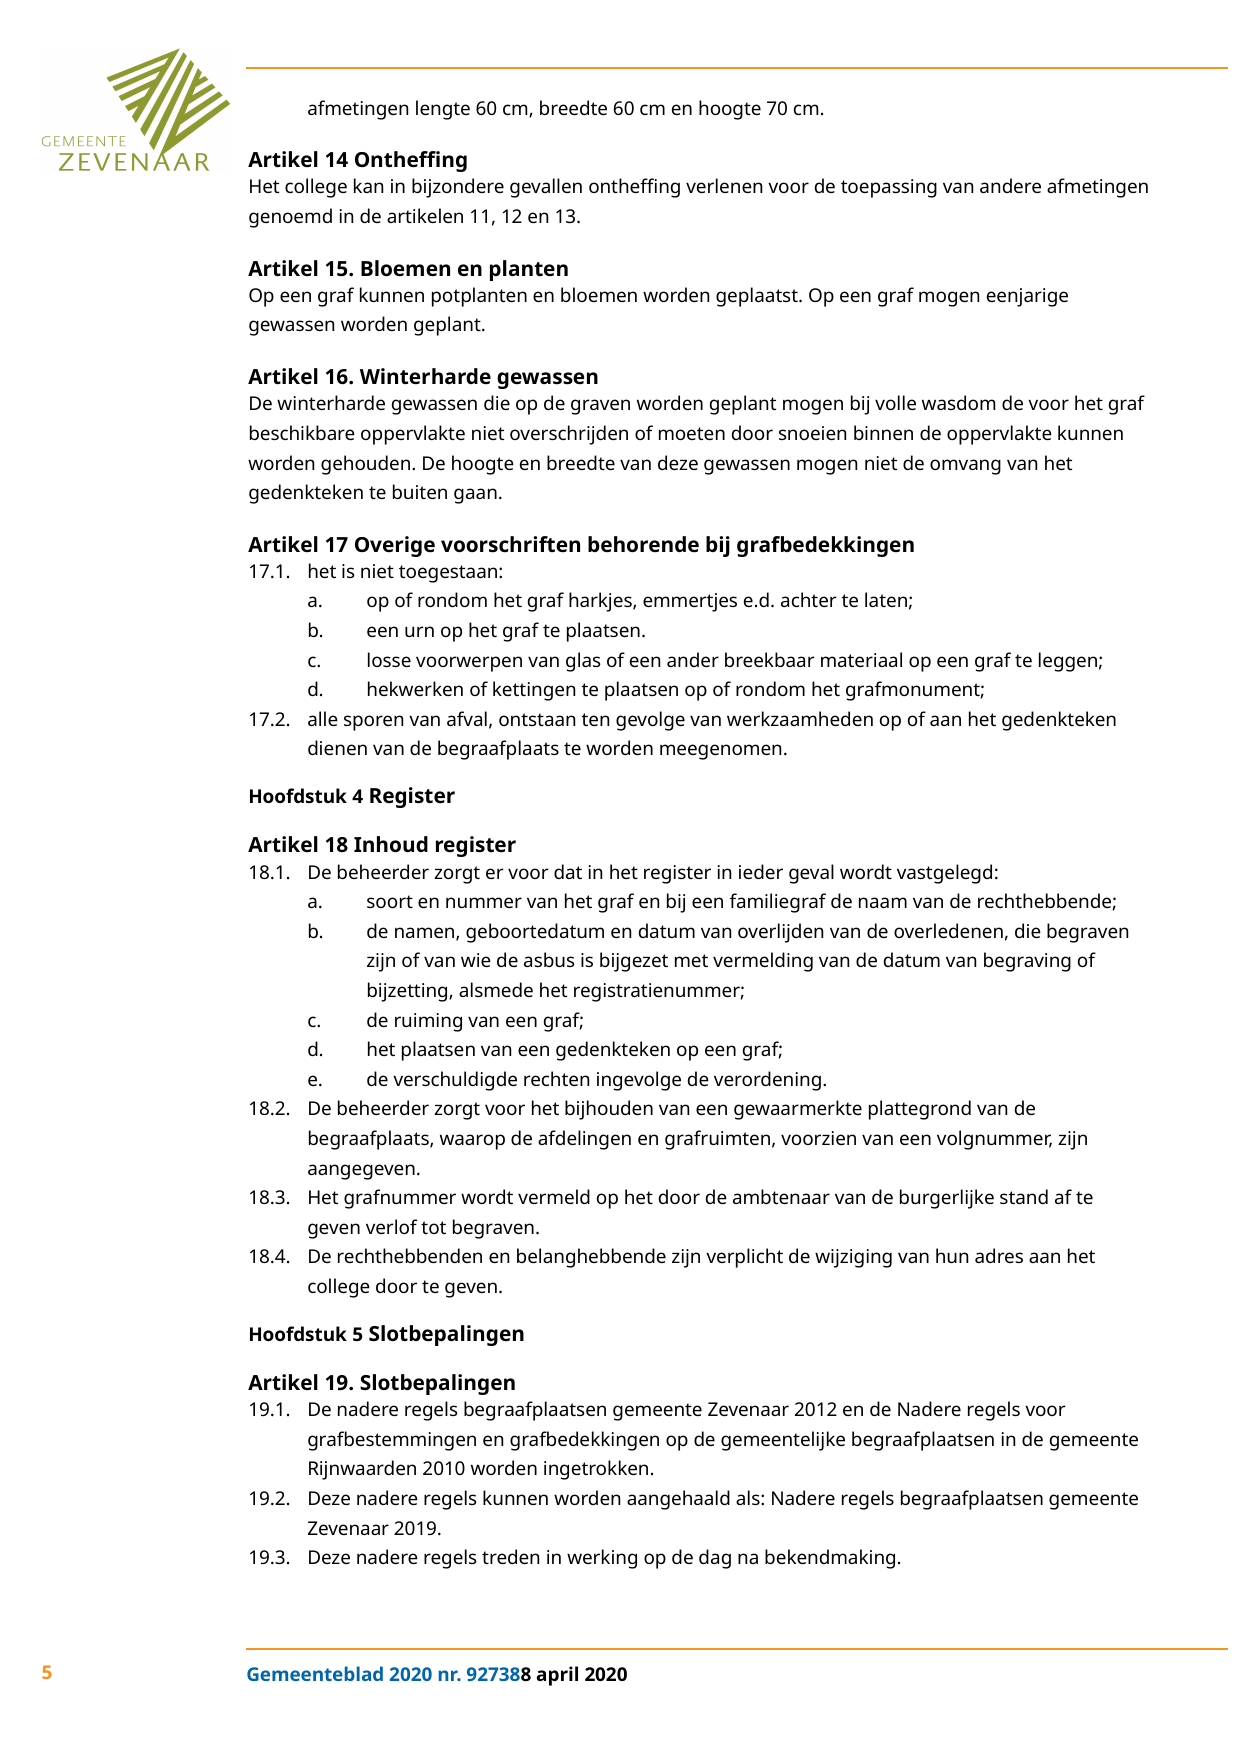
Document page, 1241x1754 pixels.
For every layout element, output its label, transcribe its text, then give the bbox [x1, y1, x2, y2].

text Het college kan in bijzondere gevallen ontheffing verlenen voor de toepassing van andere afmetingen genoemd in de artikelen 11, 12 en 13. [248, 174, 1152, 229]
list Deze nadere regels kunnen worden aangehaald als: Nadere regels begraafplaatsen gemeente Zevenaar 2019. [248, 1485, 1152, 1541]
text Op een graf kunnen potplanten en bloemen worden geplaatst. Op een graf mogen eenjarige gewassen worden geplant. [248, 282, 1152, 337]
list De rechthebbenden en belanghebbende zijn verplicht de wijziging van hun adres aan het college door te geven. [248, 1243, 1152, 1299]
list Deze nadere regels treden in werking op de dag na bekendmaking. [248, 1544, 1152, 1570]
list de verschuldigde rechten ingevolge de verordening. [307, 1066, 1152, 1092]
list losse voorwerpen van glas of een ander breekbaar materiaal op een graf te leggen; [307, 647, 1152, 673]
list de namen, geboortedatum en datum van overlijden van de overledenen, die begraven zijn of van wie de asbus is bijgezet met vermelding van de datum van begraving of bijzetting, alsmede het registratienummer; [307, 918, 1152, 1003]
list Het grafnummer wordt vermeld op het door de ambtenaar van de burgerlijke stand af te geven verlof tot begraven. [248, 1184, 1152, 1240]
list afmetingen lengte 60 cm, breedte 60 cm en hoogte 70 cm. [248, 95, 1152, 121]
text Artikel 16. Winterharde gewassen [248, 362, 1152, 391]
text Artikel 19. Slotbepalingen [248, 1368, 1152, 1396]
text De winterharde gewassen die op de graven worden geplant mogen bij volle wasdom de voor het graf beschikbare oppervlakte niet overschrijden of moeten door snoeien binnen de oppervlakte kunnen worden gehouden. De hoogte en breedte van deze gewassen mogen niet de omvang van het gedenkteken te buiten gaan. [248, 391, 1152, 505]
list De beheerder zorgt er voor dat in het register in ieder geval wordt vastgelegd: [248, 859, 1152, 885]
text Artikel 17 Overige voorschriften behorende bij grafbedekkingen [248, 530, 1152, 558]
list De nadere regels begraafplaatsen gemeente Zevenaar 2012 en de Nadere regels voor grafbestemmingen en grafbedekkingen op de gemeentelijke begraafplaatsen in de gemeente Rijnwaarden 2010 worden ingetrokken. [248, 1396, 1152, 1481]
list het is niet toegestaan: [248, 558, 1152, 584]
text Artikel 15. Bloemen en planten [248, 254, 1152, 282]
text Artikel 14 Ontheffing [248, 145, 1152, 174]
list het plaatsen van een gedenkteken op een graf; [307, 1036, 1152, 1062]
text Artikel 18 Inhoud register [248, 831, 1152, 859]
list De beheerder zorgt voor het bijhouden van een gewaarmerkte plattegrond van de begraafplaats, waarop de afdelingen en grafruimten, voorzien van een volgnummer, zijn aangegeven. [248, 1096, 1152, 1181]
text Hoofdstuk 5 Slotbepalingen [248, 1319, 1152, 1347]
text Hoofdstuk 4 Register [248, 781, 1152, 810]
list alle sporen van afval, ontstaan ten gevolge van werkzaamheden op of aan het gedenkteken dienen van de begraafplaats te worden meegenomen. [248, 706, 1152, 761]
list op of rondom het graf harkjes, emmertjes e.d. achter te laten; [307, 588, 1152, 613]
list hekwerken of kettingen te plaatsen op of rondom het grafmonument; [307, 676, 1152, 702]
list de ruiming van een graf; [307, 1007, 1152, 1033]
list een urn op het graf te plaatsen. [307, 617, 1152, 643]
picture [41, 47, 231, 172]
list soort en nummer van het graf en bij een familiegraf de naam van de rechthebbende; [307, 888, 1152, 914]
